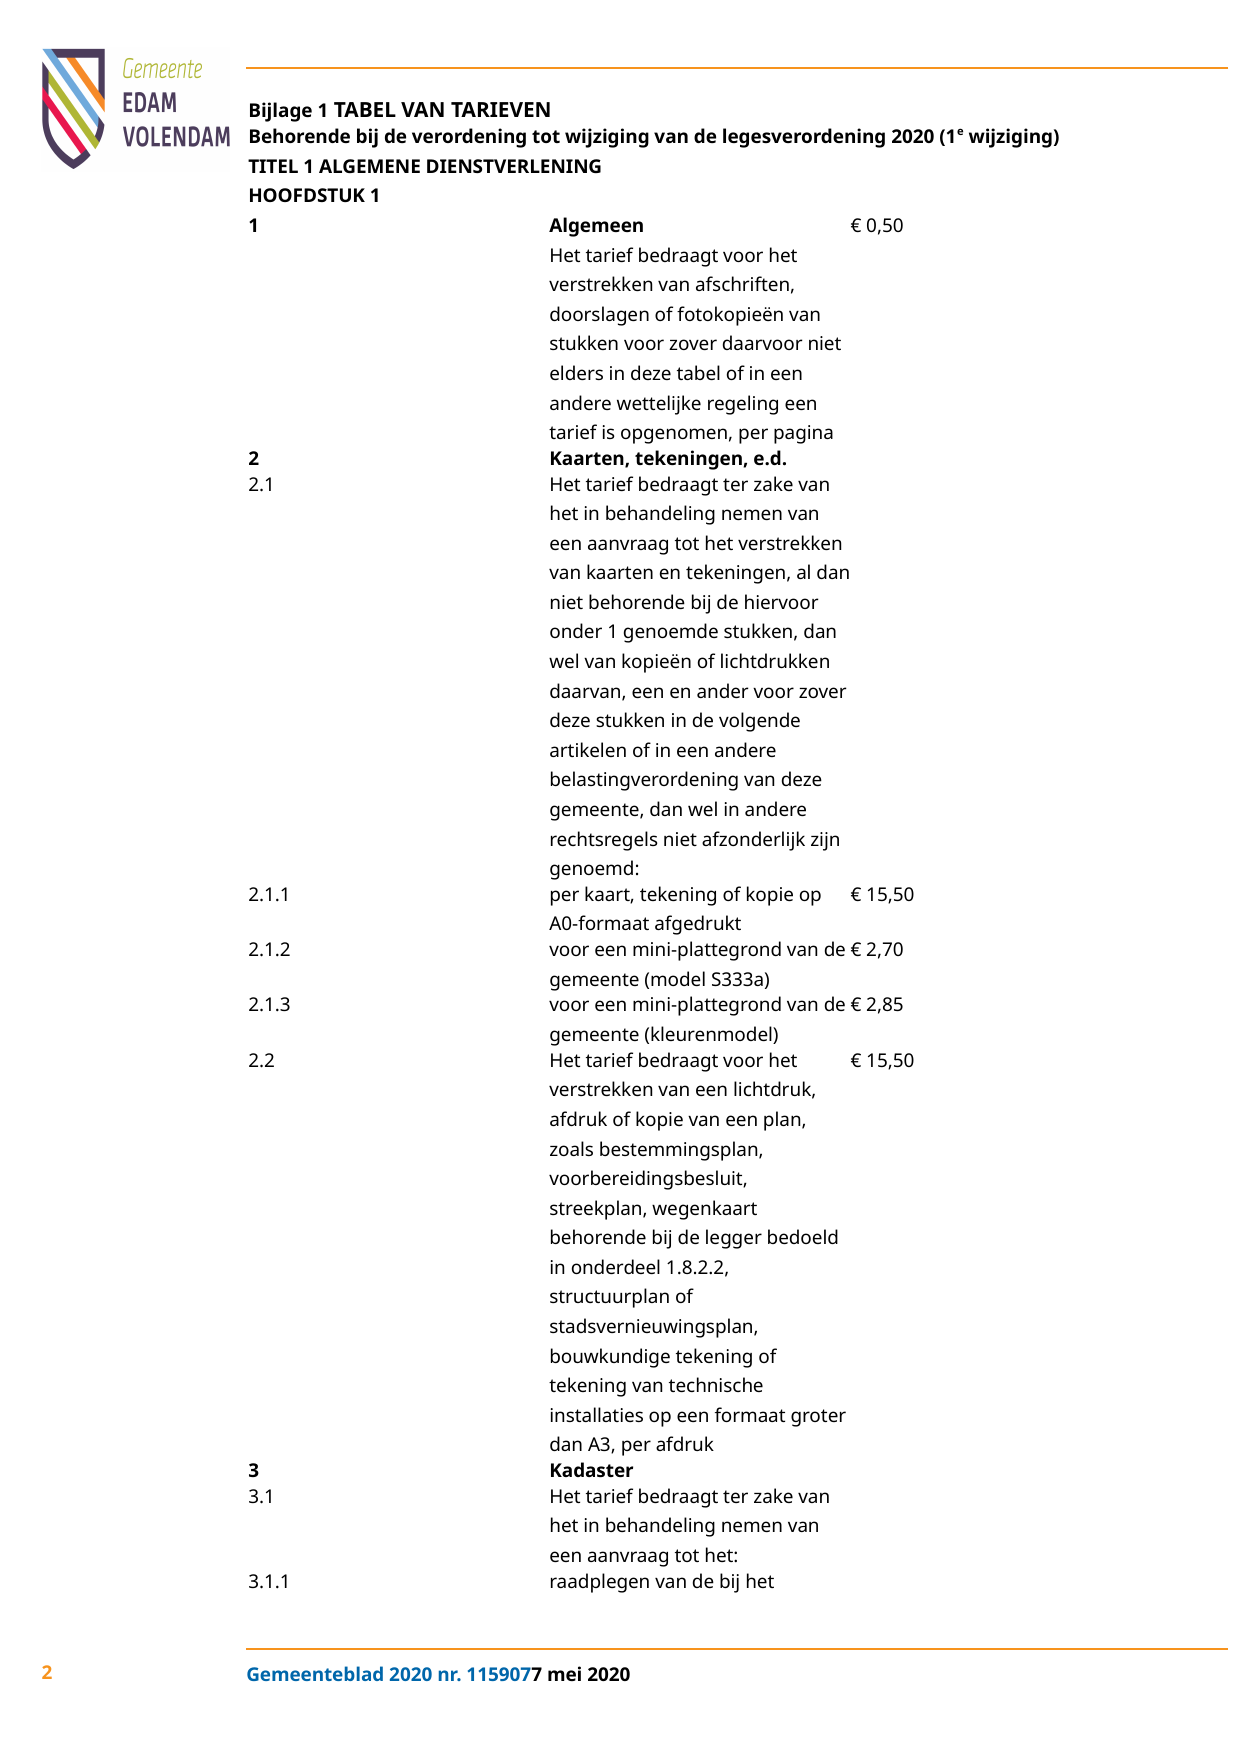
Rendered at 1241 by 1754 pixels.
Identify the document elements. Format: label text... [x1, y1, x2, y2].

table_cell per kaart, tekening of kopie op A0-formaat afgedrukt [549, 881, 850, 936]
table_cell € 15,50 [850, 881, 1152, 936]
table_cell raadplegen van de bij het [549, 1568, 850, 1594]
text Bijlage 1 TABEL VAN TARIEVEN [248, 95, 1152, 123]
table_cell 2.1.3 [248, 992, 549, 1047]
picture [41, 47, 231, 172]
table_cell 3.1 [248, 1483, 549, 1568]
table_cell voor een mini-plattegrond van de gemeente (kleurenmodel) [549, 992, 850, 1047]
table_cell Het tarief bedraagt voor het verstrekken van een lichtdruk, afdruk of kopie van een plan, zoals bestemmingsplan, voorbereidingsbesluit, streekplan, wegenkaart behorende bij de legger bedoeld in onderdeel 1.8.2.2, structuurplan of stadsvernieuwingsplan, bouwkundige tekening of tekening van technische installaties op een formaat groter dan A3, per afdruk [549, 1047, 850, 1457]
table_cell Het tarief bedraagt ter zake van het in behandeling nemen van een aanvraag tot het: [549, 1483, 850, 1568]
table_cell voor een mini-plattegrond van de gemeente (model S333a) [549, 936, 850, 992]
table_header 1 [248, 212, 549, 445]
table_cell [850, 1457, 1152, 1483]
table_header € 0,50 [850, 212, 1152, 445]
text TITEL 1 ALGEMENE DIENSTVERLENING [248, 153, 1152, 179]
table_header Algemeen Het tarief bedraagt voor het verstrekken van afschriften, doorslagen of fotokopieën van stukken voor zover daarvoor niet elders in deze tabel of in een andere wettelijke regeling een tarief is opgenomen, per pagina [549, 212, 850, 445]
table_cell € 15,50 [850, 1047, 1152, 1457]
table_cell Kaarten, tekeningen, e.d. [549, 445, 850, 471]
table_cell € 2,85 [850, 992, 1152, 1047]
table_cell 3 [248, 1457, 549, 1483]
table_cell [850, 471, 1152, 881]
table_cell 2.1.2 [248, 936, 549, 992]
text HOOFDSTUK 1 [248, 182, 1152, 208]
table_cell [850, 1568, 1152, 1594]
table_cell 3.1.1 [248, 1568, 549, 1594]
table_cell Kadaster [549, 1457, 850, 1483]
text Behorende bij de verordening tot wijziging van de legesverordening 2020 (1e wijziging) [248, 123, 1152, 149]
table_cell [850, 1483, 1152, 1568]
table_cell 2.1 [248, 471, 549, 881]
table_cell Het tarief bedraagt ter zake van het in behandeling nemen van een aanvraag tot het verstrekken van kaarten en tekeningen, al dan niet behorende bij de hiervoor onder 1 genoemde stukken, dan wel van kopieën of lichtdrukken daarvan, een en ander voor zover deze stukken in de volgende artikelen of in een andere belastingverordening van deze gemeente, dan wel in andere rechtsregels niet afzonderlijk zijn genoemd: [549, 471, 850, 881]
table_cell € 2,70 [850, 936, 1152, 992]
table_cell 2 [248, 445, 549, 471]
table_cell 2.1.1 [248, 881, 549, 936]
table_cell [850, 445, 1152, 471]
table_cell 2.2 [248, 1047, 549, 1457]
